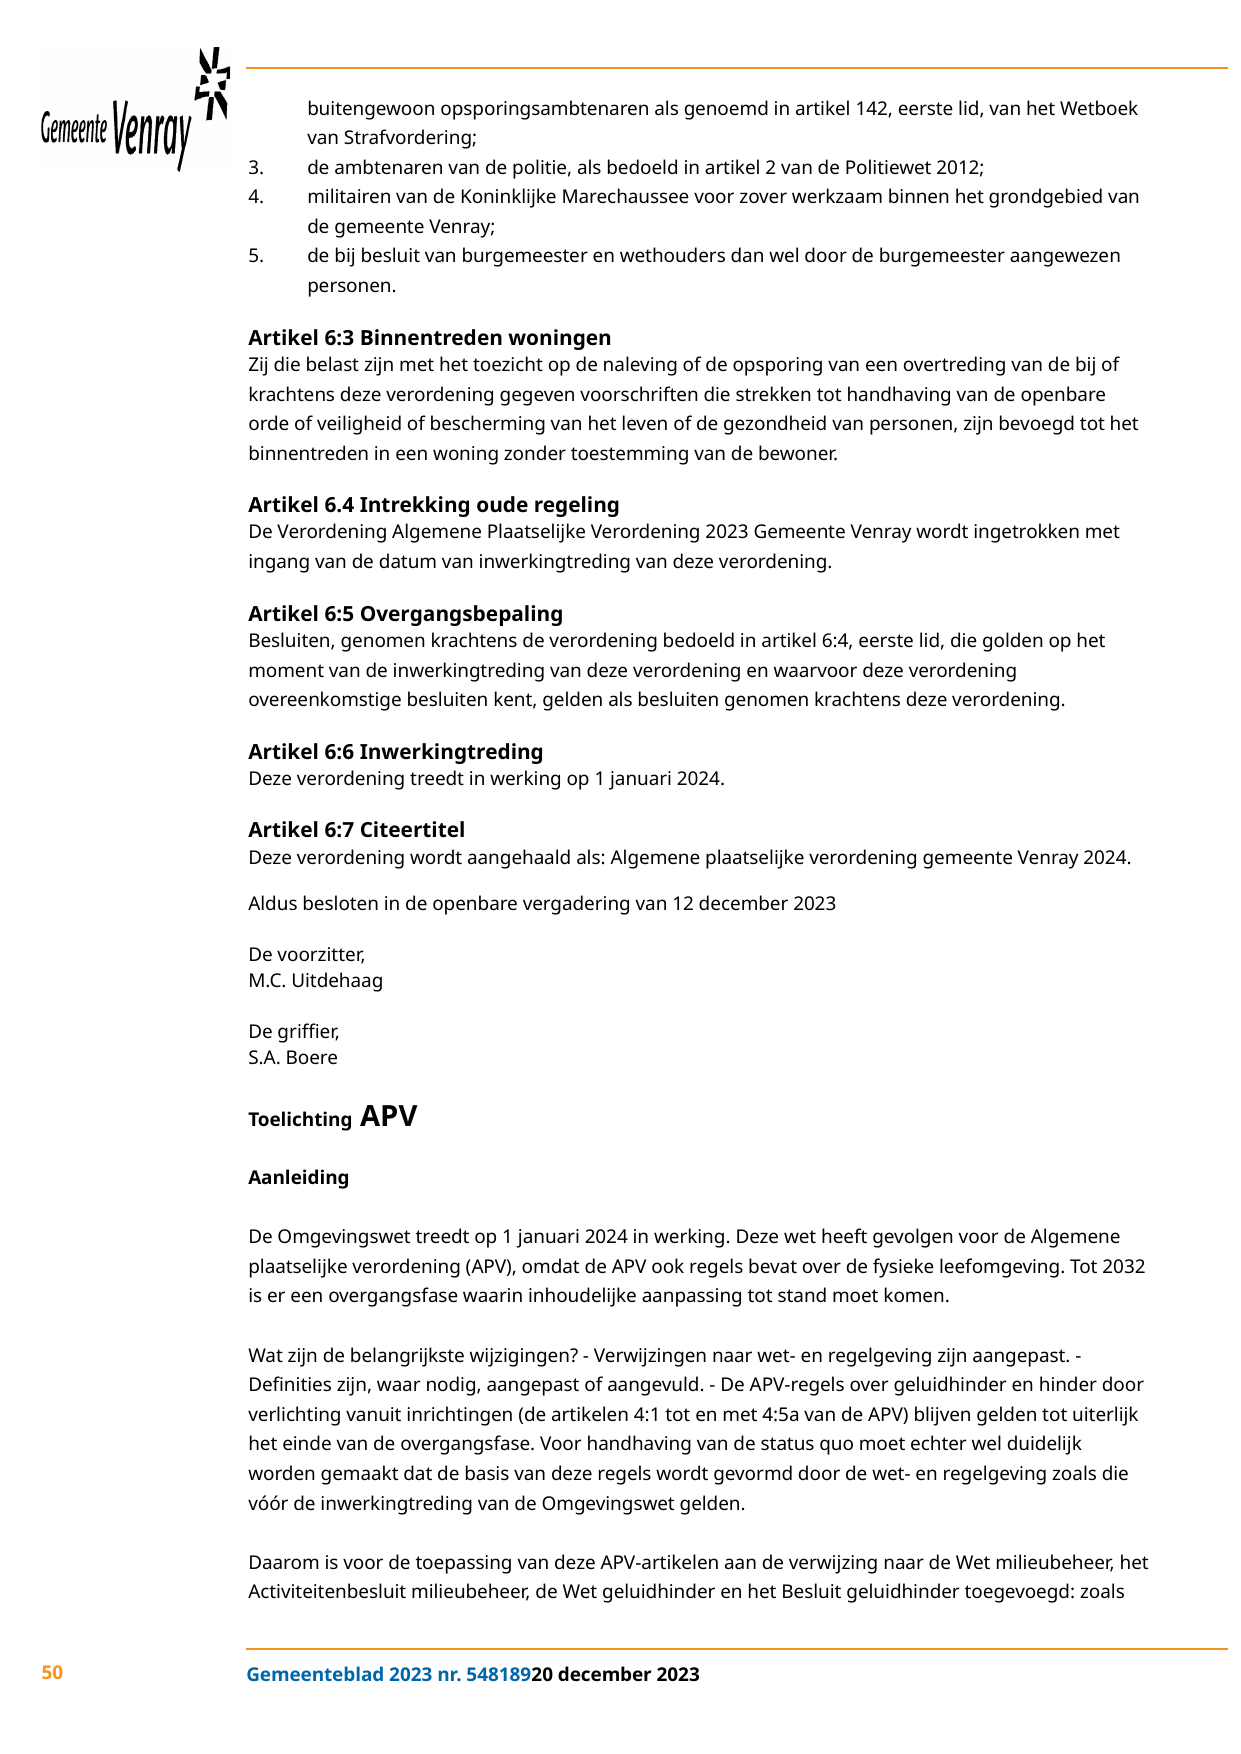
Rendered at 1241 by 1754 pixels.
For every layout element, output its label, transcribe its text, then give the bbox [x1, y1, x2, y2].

text Artikel 6:7 Citeertitel [248, 816, 1152, 844]
text Aldus besloten in de openbare vergadering van 12 december 2023 [248, 890, 1152, 915]
text Wat zijn de belangrijkste wijzigingen? - Verwijzingen naar wet- en regelgeving zijn aangepast. - Definities zijn, waar nodig, aangepast of aangevuld. - De APV-regels over geluidhinder en hinder door verlichting vanuit inrichtingen (de artikelen 4:1 tot en met 4:5a van de APV) blijven gelden tot uiterlijk het einde van de overgangsfase. Voor handhaving van de status quo moet echter wel duidelijk worden gemaakt dat de basis van deze regels wordt gevormd door de wet- en regelgeving zoals die vóór de inwerkingtreding van de Omgevingswet gelden. [248, 1342, 1152, 1516]
list de ambtenaren van de politie, als bedoeld in artikel 2 van de Politiewet 2012; [248, 154, 1152, 180]
list de bij besluit van burgemeester en wethouders dan wel door de burgemeester aangewezen personen. [248, 243, 1152, 298]
text Artikel 6.4 Intrekking oude regeling [248, 490, 1152, 519]
text Deze verordening treedt in werking op 1 januari 2024. [248, 765, 1152, 791]
text Daarom is voor de toepassing van deze APV-artikelen aan de verwijzing naar de Wet milieubeheer, het Activiteitenbesluit milieubeheer, de Wet geluidhinder en het Besluit geluidhinder toegevoegd: zoals [248, 1549, 1152, 1604]
text Besluiten, genomen krachtens de verordening bedoeld in artikel 6:4, eerste lid, die golden op het moment van de inwerkingtreding van deze verordening en waarvoor deze verordening overeenkomstige besluiten kent, gelden als besluiten genomen krachtens deze verordening. [248, 627, 1152, 712]
text De voorzitter, [248, 941, 1152, 967]
text De Omgevingswet treedt op 1 januari 2024 in werking. Deze wet heeft gevolgen voor de Algemene plaatselijke verordening (APV), omdat de APV ook regels bevat over de fysieke leefomgeving. Tot 2032 is er een overgangsfase waarin inhoudelijke aanpassing tot stand moet komen. [248, 1223, 1152, 1308]
text Artikel 6:3 Binnentreden woningen [248, 323, 1152, 351]
text M.C. Uitdehaag [248, 967, 1152, 993]
picture [41, 47, 231, 172]
list buitengewoon opsporingsambtenaren als genoemd in artikel 142, eerste lid, van het Wetboek van Strafvordering; [248, 95, 1152, 150]
text Zij die belast zijn met het toezicht op de naleving of de opsporing van een overtreding van de bij of krachtens deze verordening gegeven voorschriften die strekken tot handhaving van de openbare orde of veiligheid of bescherming van het leven of de gezondheid van personen, zijn bevoegd tot het binnentreden in een woning zonder toestemming van de bewoner. [248, 351, 1152, 466]
text De Verordening Algemene Plaatselijke Verordening 2023 Gemeente Venray wordt ingetrokken met ingang van de datum van inwerkingtreding van deze verordening. [248, 519, 1152, 574]
text De griffier, [248, 1018, 1152, 1044]
list militairen van de Koninklijke Marechaussee voor zover werkzaam binnen het grondgebied van de gemeente Venray; [248, 183, 1152, 239]
text Toelichting APV [248, 1096, 1152, 1135]
text S.A. Boere [248, 1044, 1152, 1070]
text Artikel 6:5 Overgangsbepaling [248, 599, 1152, 627]
text Aanleiding [248, 1164, 1152, 1190]
text Artikel 6:6 Inwerkingtreding [248, 737, 1152, 765]
text Deze verordening wordt aangehaald als: Algemene plaatselijke verordening gemeente Venray 2024. [248, 844, 1152, 870]
